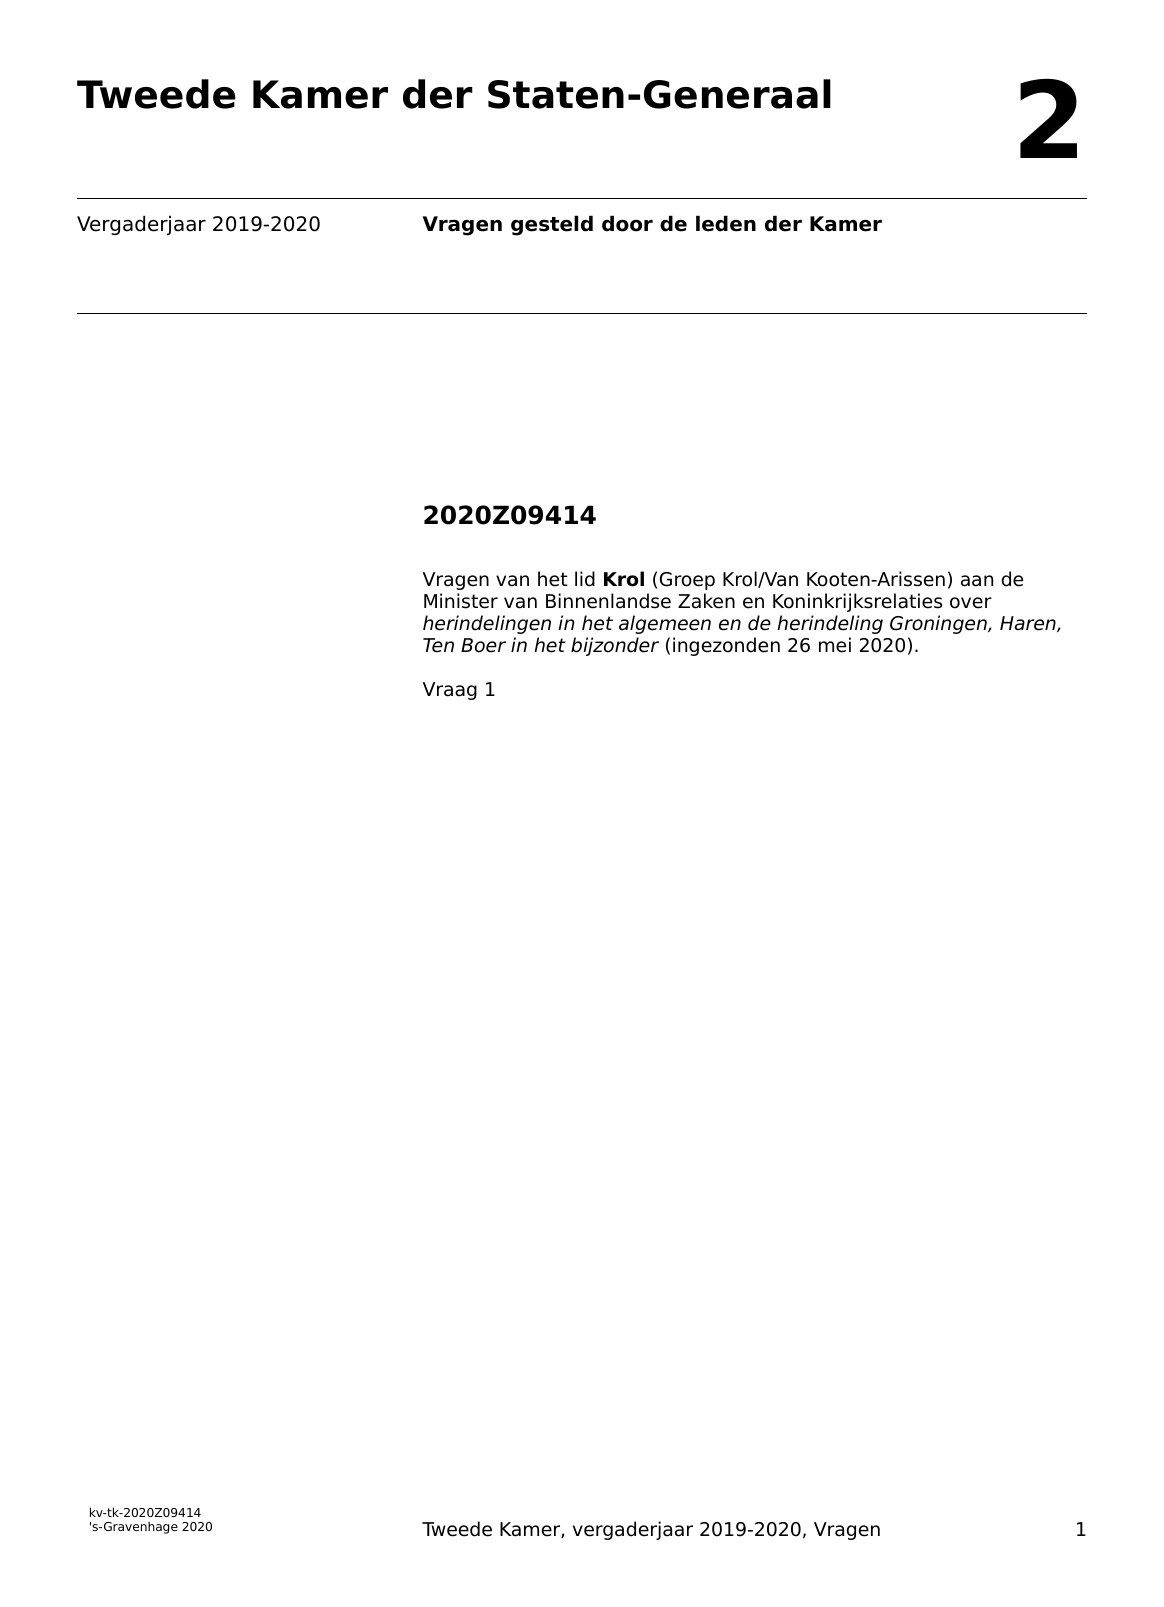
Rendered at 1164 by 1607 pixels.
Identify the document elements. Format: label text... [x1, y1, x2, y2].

table_cell Vragen gesteld door de leden der Kamer [422, 199, 1087, 313]
text Vraag 1 [422, 679, 1087, 701]
text 's-Gravenhage 2020 [88, 1520, 323, 1534]
text 2020Z09414 [422, 501, 1087, 531]
text Vragen van het lid Krol (Groep Krol/Van Kooten-Arissen) aan de Minister van Binnenlandse Zaken en Koninkrijksrelaties over herindelingen in het algemeen en de herindeling Groningen, Haren, Ten Boer in het bijzonder (ingezonden 26 mei 2020). [422, 569, 1087, 657]
table_cell Vergaderjaar 2019-2020 [77, 199, 422, 313]
table_header 2 [886, 59, 1087, 198]
text kv-tk-2020Z09414 [88, 1506, 323, 1520]
table_header Tweede Kamer der Staten-Generaal [77, 59, 886, 198]
